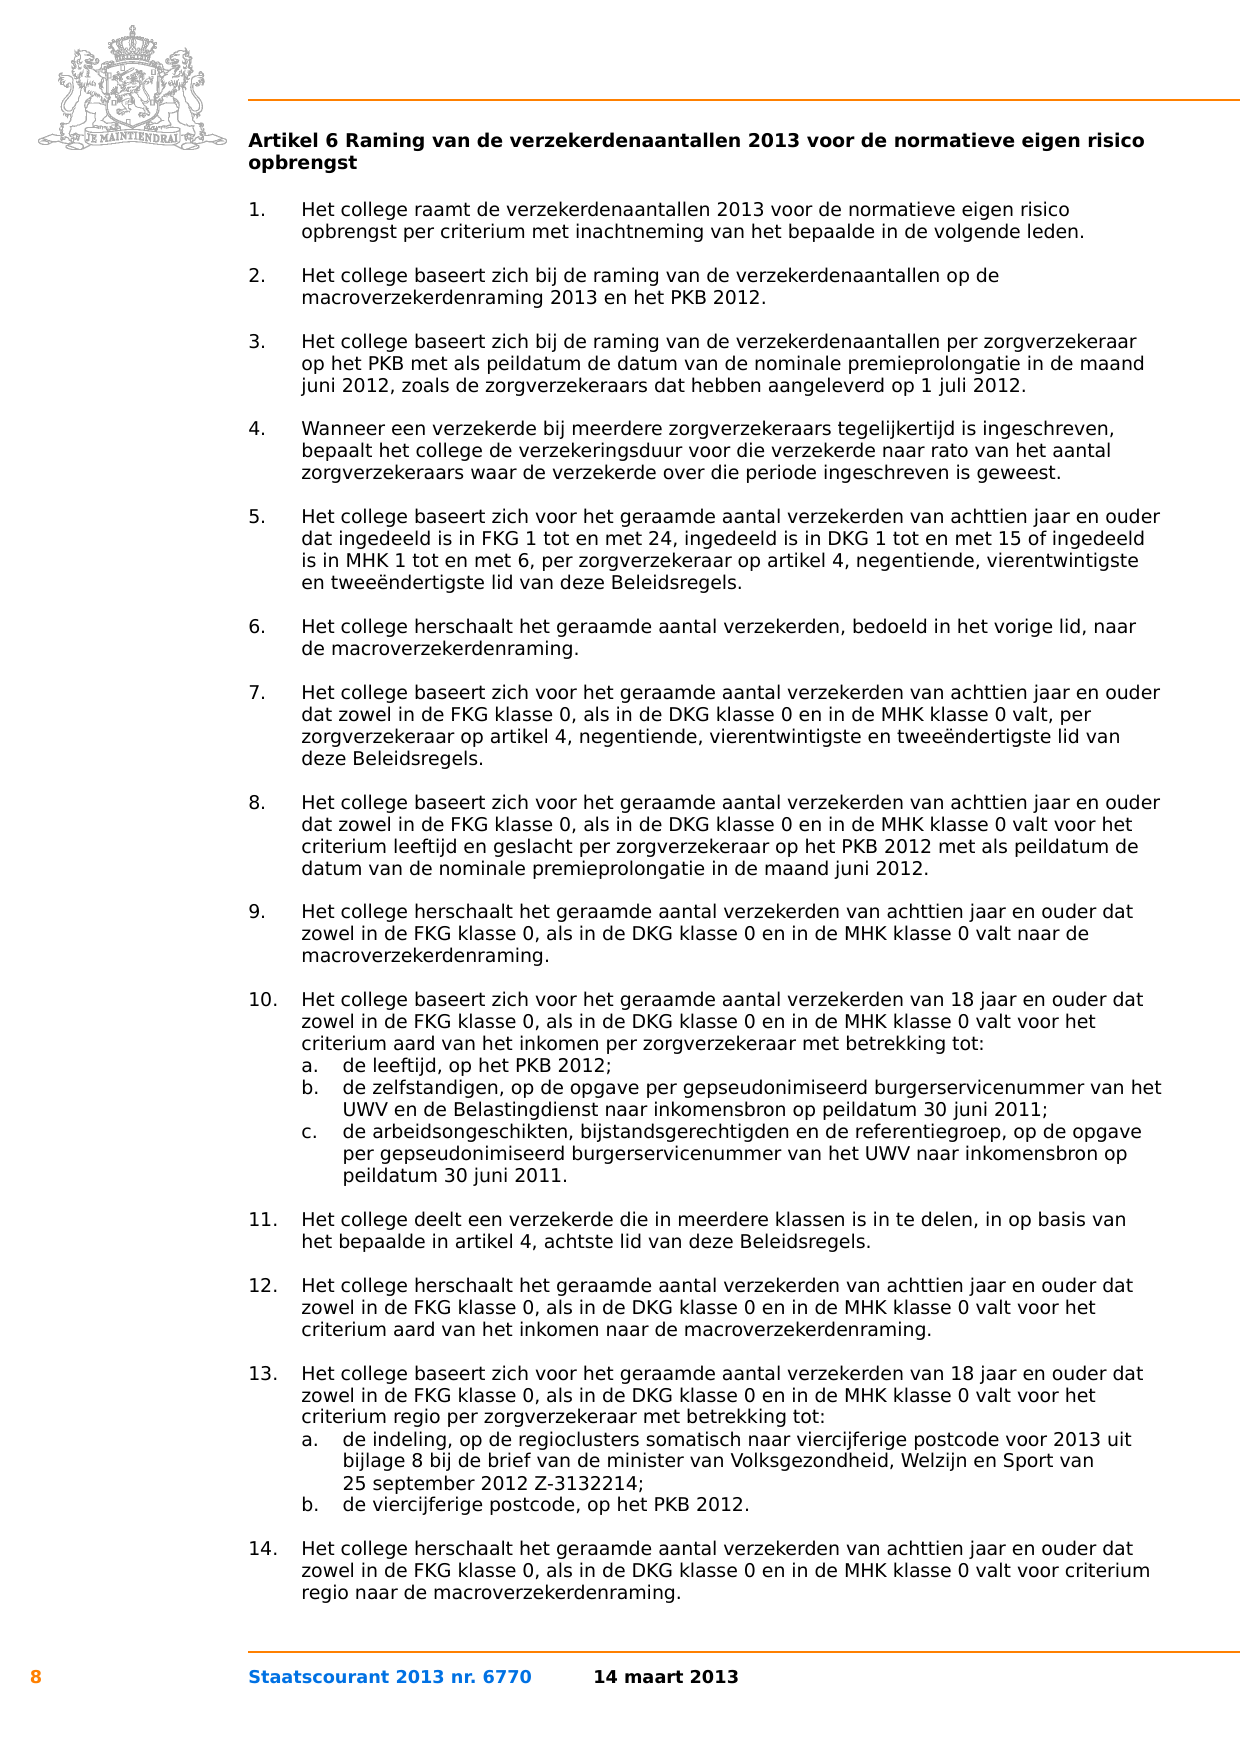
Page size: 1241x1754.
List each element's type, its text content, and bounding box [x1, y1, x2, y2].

text b. de zelfstandigen, op de opgave per gepseudonimiseerd burgerservicenummer van het UWV en de Belastingdienst naar inkomensbron op peildatum 30 juni 2011; [301, 1077, 1163, 1121]
subtitle Artikel 6 Raming van de verzekerdenaantallen 2013 voor de normatieve eigen risico opbrengst [248, 130, 1163, 174]
text c. de arbeidsongeschikten, bijstandsgerechtigden en de referentiegroep, op de opgave per gepseudonimiseerd burgerservicenummer van het UWV naar inkomensbron op peildatum 30 juni 2011. [301, 1121, 1163, 1187]
text 4. Wanneer een verzekerde bij meerdere zorgverzekeraars tegelijkertijd is ingeschreven, bepaalt het college de verzekeringsduur voor die verzekerde naar rato van het aantal zorgverzekeraars waar de verzekerde over die periode ingeschreven is geweest. [248, 418, 1163, 484]
text 6. Het college herschaalt het geraamde aantal verzekerden, bedoeld in het vorige lid, naar de macroverzekerdenraming. [248, 616, 1163, 660]
text 13. Het college baseert zich voor het geraamde aantal verzekerden van 18 jaar en ouder dat zowel in de FKG klasse 0, als in de DKG klasse 0 en in de MHK klasse 0 valt voor het criterium regio per zorgverzekeraar met betrekking tot: [248, 1362, 1163, 1428]
text 2. Het college baseert zich bij de raming van de verzekerdenaantallen op de macroverzekerdenraming 2013 en het PKB 2012. [248, 265, 1163, 309]
text a. de indeling, op de regioclusters somatisch naar viercijferige postcode voor 2013 uit bijlage 8 bij de brief van de minister van Volksgezondheid, Welzijn en Sport van 25 september 2012 Z-3132214; [301, 1428, 1163, 1494]
text 5. Het college baseert zich voor het geraamde aantal verzekerden van achttien jaar en ouder dat ingedeeld is in FKG 1 tot en met 24, ingedeeld is in DKG 1 tot en met 15 of ingedeeld is in MHK 1 tot en met 6, per zorgverzekeraar op artikel 4, negentiende, vierentwintigste en tweeëndertigste lid van deze Beleidsregels. [248, 506, 1163, 594]
text b. de viercijferige postcode, op het PKB 2012. [301, 1494, 1163, 1516]
text a. de leeftijd, op het PKB 2012; [301, 1055, 1163, 1077]
picture [38, 25, 227, 150]
text 12. Het college herschaalt het geraamde aantal verzekerden van achttien jaar en ouder dat zowel in de FKG klasse 0, als in de DKG klasse 0 en in de MHK klasse 0 valt voor het criterium aard van het inkomen naar de macroverzekerdenraming. [248, 1275, 1163, 1341]
text 1. Het college raamt de verzekerdenaantallen 2013 voor de normatieve eigen risico opbrengst per criterium met inachtneming van het bepaalde in de volgende leden. [248, 199, 1163, 243]
text 3. Het college baseert zich bij de raming van de verzekerdenaantallen per zorgverzekeraar op het PKB met als peildatum de datum van de nominale premieprolongatie in de maand juni 2012, zoals de zorgverzekeraars dat hebben aangeleverd op 1 juli 2012. [248, 331, 1163, 396]
text 14. Het college herschaalt het geraamde aantal verzekerden van achttien jaar en ouder dat zowel in de FKG klasse 0, als in de DKG klasse 0 en in de MHK klasse 0 valt voor criterium regio naar de macroverzekerdenraming. [248, 1538, 1163, 1604]
text 7. Het college baseert zich voor het geraamde aantal verzekerden van achttien jaar en ouder dat zowel in de FKG klasse 0, als in de DKG klasse 0 en in de MHK klasse 0 valt, per zorgverzekeraar op artikel 4, negentiende, vierentwintigste en tweeëndertigste lid van deze Beleidsregels. [248, 682, 1163, 770]
text 11. Het college deelt een verzekerde die in meerdere klassen is in te delen, in op basis van het bepaalde in artikel 4, achtste lid van deze Beleidsregels. [248, 1209, 1163, 1253]
text 8. Het college baseert zich voor het geraamde aantal verzekerden van achttien jaar en ouder dat zowel in de FKG klasse 0, als in de DKG klasse 0 en in de MHK klasse 0 valt voor het criterium leeftijd en geslacht per zorgverzekeraar op het PKB 2012 met als peildatum de datum van de nominale premieprolongatie in de maand juni 2012. [248, 792, 1163, 879]
text 10. Het college baseert zich voor het geraamde aantal verzekerden van 18 jaar en ouder dat zowel in de FKG klasse 0, als in de DKG klasse 0 en in de MHK klasse 0 valt voor het criterium aard van het inkomen per zorgverzekeraar met betrekking tot: [248, 989, 1163, 1055]
text 9. Het college herschaalt het geraamde aantal verzekerden van achttien jaar en ouder dat zowel in de FKG klasse 0, als in de DKG klasse 0 en in de MHK klasse 0 valt naar de macroverzekerdenraming. [248, 901, 1163, 967]
